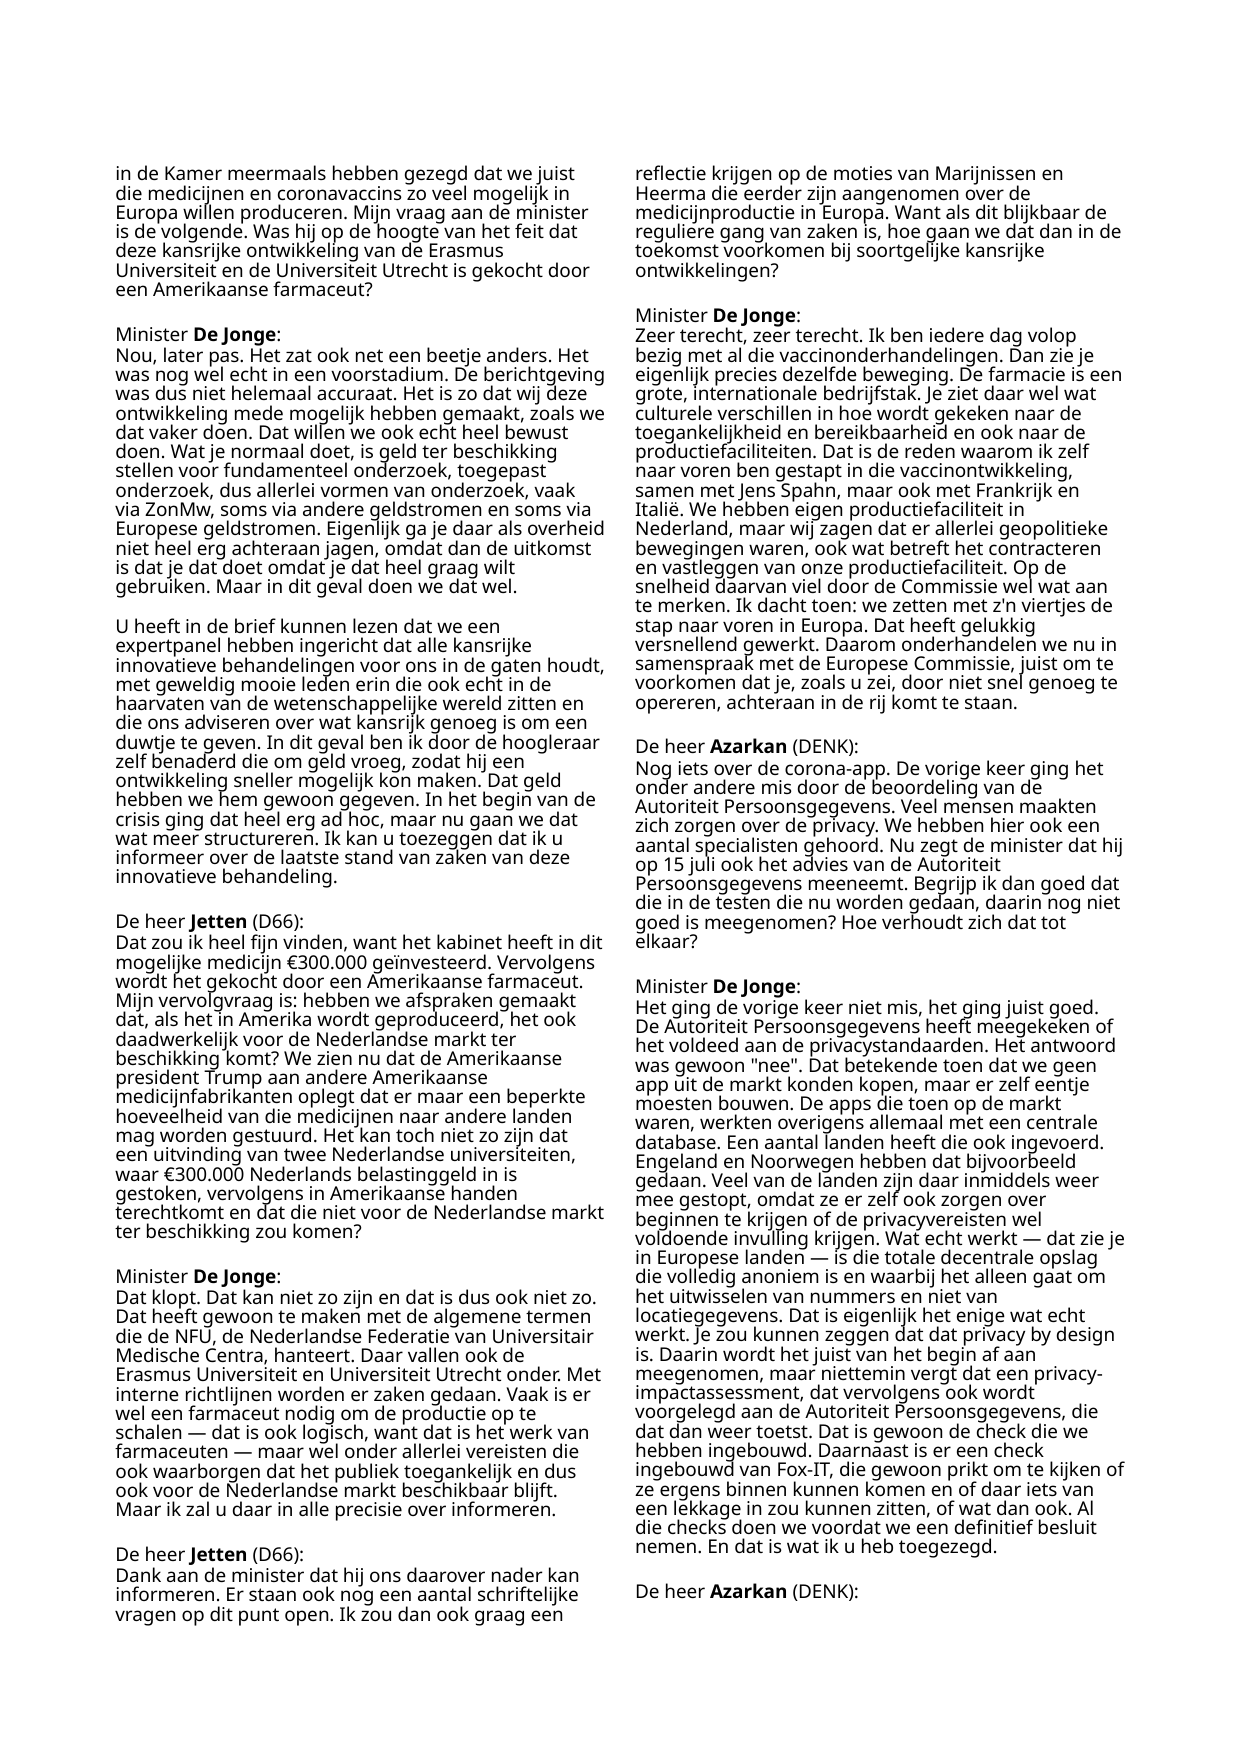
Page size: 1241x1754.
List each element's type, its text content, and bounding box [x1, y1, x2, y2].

text De heer Azarkan (DENK): [635, 734, 1125, 759]
text Dat klopt. Dat kan niet zo zijn en dat is dus ook niet zo. Dat heeft gewoon te maken met de algemene termen die de NFU, de Nederlandse Federatie van Universitair Medische Centra, hanteert. Daar vallen ook de Erasmus Universiteit en Universiteit Utrecht onder. Met interne richtlijnen worden er zaken gedaan. Vaak is er wel een farmaceut nodig om de productie op te schalen — dat is ook logisch, want dat is het werk van farmaceuten — maar wel onder allerlei vereisten die ook waarborgen dat het publiek toegankelijk en dus ook voor de Nederlandse markt beschikbaar blijft. Maar ik zal u daar in alle precisie over informeren. [115, 1289, 605, 1521]
text Zeer terecht, zeer terecht. Ik ben iedere dag volop bezig met al die vaccinonderhandelingen. Dan zie je eigenlijk precies dezelfde beweging. De farmacie is een grote, internationale bedrijfstak. Je ziet daar wel wat culturele verschillen in hoe wordt gekeken naar de toegankelijkheid en bereikbaarheid en ook naar de productiefaciliteiten. Dat is de reden waarom ik zelf naar voren ben gestapt in die vaccinontwikkeling, samen met Jens Spahn, maar ook met Frankrijk en Italië. We hebben eigen productiefaciliteit in Nederland, maar wij zagen dat er allerlei geopolitieke bewegingen waren, ook wat betreft het contracteren en vastleggen van onze productiefaciliteit. Op de snelheid daarvan viel door de Commissie wel wat aan te merken. Ik dacht toen: we zetten met z'n viertjes de stap naar voren in Europa. Dat heeft gelukkig versnellend gewerkt. Daarom onderhandelen we nu in samenspraak met de Europese Commissie, juist om te voorkomen dat je, zoals u zei, door niet snel genoeg te opereren, achteraan in de rij komt te staan. [635, 327, 1125, 713]
text De heer Azarkan (DENK): [635, 1578, 1125, 1604]
text Dat zou ik heel fijn vinden, want het kabinet heeft in dit mogelijke medicijn €300.000 geïnvesteerd. Vervolgens wordt het gekocht door een Amerikaanse farmaceut. Mijn vervolgvraag is: hebben we afspraken gemaakt dat, als het in Amerika wordt geproduceerd, het ook daadwerkelijk voor de Nederlandse markt ter beschikking komt? We zien nu dat de Amerikaanse president Trump aan andere Amerikaanse medicijnfabrikanten oplegt dat er maar een beperkte hoeveelheid van die medicijnen naar andere landen mag worden gestuurd. Het kan toch niet zo zijn dat een uitvinding van twee Nederlandse universiteiten, waar €300.000 Nederlands belastinggeld in is gestoken, vervolgens in Amerikaanse handen terechtkomt en dat die niet voor de Nederlandse markt ter beschikking zou komen? [115, 934, 605, 1243]
text De heer Jetten (D66): [115, 909, 605, 934]
text in de Kamer meermaals hebben gezegd dat we juist die medicijnen en coronavaccins zo veel mogelijk in Europa willen produceren. Mijn vraag aan de minister is de volgende. Was hij op de hoogte van het feit dat deze kansrijke ontwikkeling van de Erasmus Universiteit en de Universiteit Utrecht is gekocht door een Amerikaanse farmaceut? [115, 165, 605, 300]
text Dank aan de minister dat hij ons daarover nader kan informeren. Er staan ook nog een aantal schriftelijke vragen op dit punt open. Ik zou dan ook graag een [115, 1567, 605, 1625]
text Nog iets over de corona-app. De vorige keer ging het onder andere mis door de beoordeling van de Autoriteit Persoonsgegevens. Veel mensen maakten zich zorgen over de privacy. We hebben hier ook een aantal specialisten gehoord. Nu zegt de minister dat hij op 15 juli ook het advies van de Autoriteit Persoonsgegevens meeneemt. Begrijp ik dan goed dat die in de testen die nu worden gedaan, daarin nog niet goed is meegenomen? Hoe verhoudt zich dat tot elkaar? [635, 759, 1125, 952]
text Minister De Jonge: [115, 321, 605, 347]
text Nou, later pas. Het zat ook net een beetje anders. Het was nog wel echt in een voorstadium. De berichtgeving was dus niet helemaal accuraat. Het is zo dat wij deze ontwikkeling mede mogelijk hebben gemaakt, zoals we dat vaker doen. Dat willen we ook echt heel bewust doen. Wat je normaal doet, is geld ter beschikking stellen voor fundamenteel onderzoek, toegepast onderzoek, dus allerlei vormen van onderzoek, vaak via ZonMw, soms via andere geldstromen en soms via Europese geldstromen. Eigenlijk ga je daar als overheid niet heel erg achteraan jagen, omdat dan de uitkomst is dat je dat doet omdat je dat heel graag wilt gebruiken. Maar in dit geval doen we dat wel. [115, 347, 605, 597]
text De heer Jetten (D66): [115, 1541, 605, 1567]
text Het ging de vorige keer niet mis, het ging juist goed. De Autoriteit Persoonsgegevens heeft meegekeken of het voldeed aan de privacystandaarden. Het antwoord was gewoon "nee". Dat betekende toen dat we geen app uit de markt konden kopen, maar er zelf eentje moesten bouwen. De apps die toen op de markt waren, werkten overigens allemaal met een centrale database. Een aantal landen heeft die ook ingevoerd. Engeland en Noorwegen hebben dat bijvoorbeeld gedaan. Veel van de landen zijn daar inmiddels weer mee gestopt, omdat ze er zelf ook zorgen over beginnen te krijgen of de privacyvereisten wel voldoende invulling krijgen. Wat echt werkt — dat zie je in Europese landen — is die totale decentrale opslag die volledig anoniem is en waarbij het alleen gaat om het uitwisselen van nummers en niet van locatiegegevens. Dat is eigenlijk het enige wat echt werkt. Je zou kunnen zeggen dat dat privacy by design is. Daarin wordt het juist van het begin af aan meegenomen, maar niettemin vergt dat een privacy-impactassessment, dat vervolgens ook wordt voorgelegd aan de Autoriteit Persoonsgegevens, die dat dan weer toetst. Dat is gewoon de check die we hebben ingebouwd. Daarnaast is er een check ingebouwd van Fox-IT, die gewoon prikt om te kijken of ze ergens binnen kunnen komen en of daar iets van een lekkage in zou kunnen zitten, of wat dan ook. Al die checks doen we voordat we een definitief besluit nemen. En dat is wat ik u heb toegezegd. [635, 999, 1125, 1558]
text Minister De Jonge: [635, 302, 1125, 327]
text Minister De Jonge: [115, 1263, 605, 1289]
text U heeft in de brief kunnen lezen dat we een expertpanel hebben ingericht dat alle kansrijke innovatieve behandelingen voor ons in de gaten houdt, met geweldig mooie leden erin die ook echt in de haarvaten van de wetenschappelijke wereld zitten en die ons adviseren over wat kansrijk genoeg is om een duwtje te geven. In dit geval ben ik door de hoogleraar zelf benaderd die om geld vroeg, zodat hij een ontwikkeling sneller mogelijk kon maken. Dat geld hebben we hem gewoon gegeven. In het begin van de crisis ging dat heel erg ad hoc, maar nu gaan we dat wat meer structureren. Ik kan u toezeggen dat ik u informeer over de laatste stand van zaken van deze innovatieve behandeling. [115, 618, 605, 888]
text Minister De Jonge: [635, 973, 1125, 999]
text reflectie krijgen op de moties van Marijnissen en Heerma die eerder zijn aangenomen over de medicijnproductie in Europa. Want als dit blijkbaar de reguliere gang van zaken is, hoe gaan we dat dan in de toekomst voorkomen bij soortgelijke kansrijke ontwikkelingen? [635, 165, 1125, 281]
